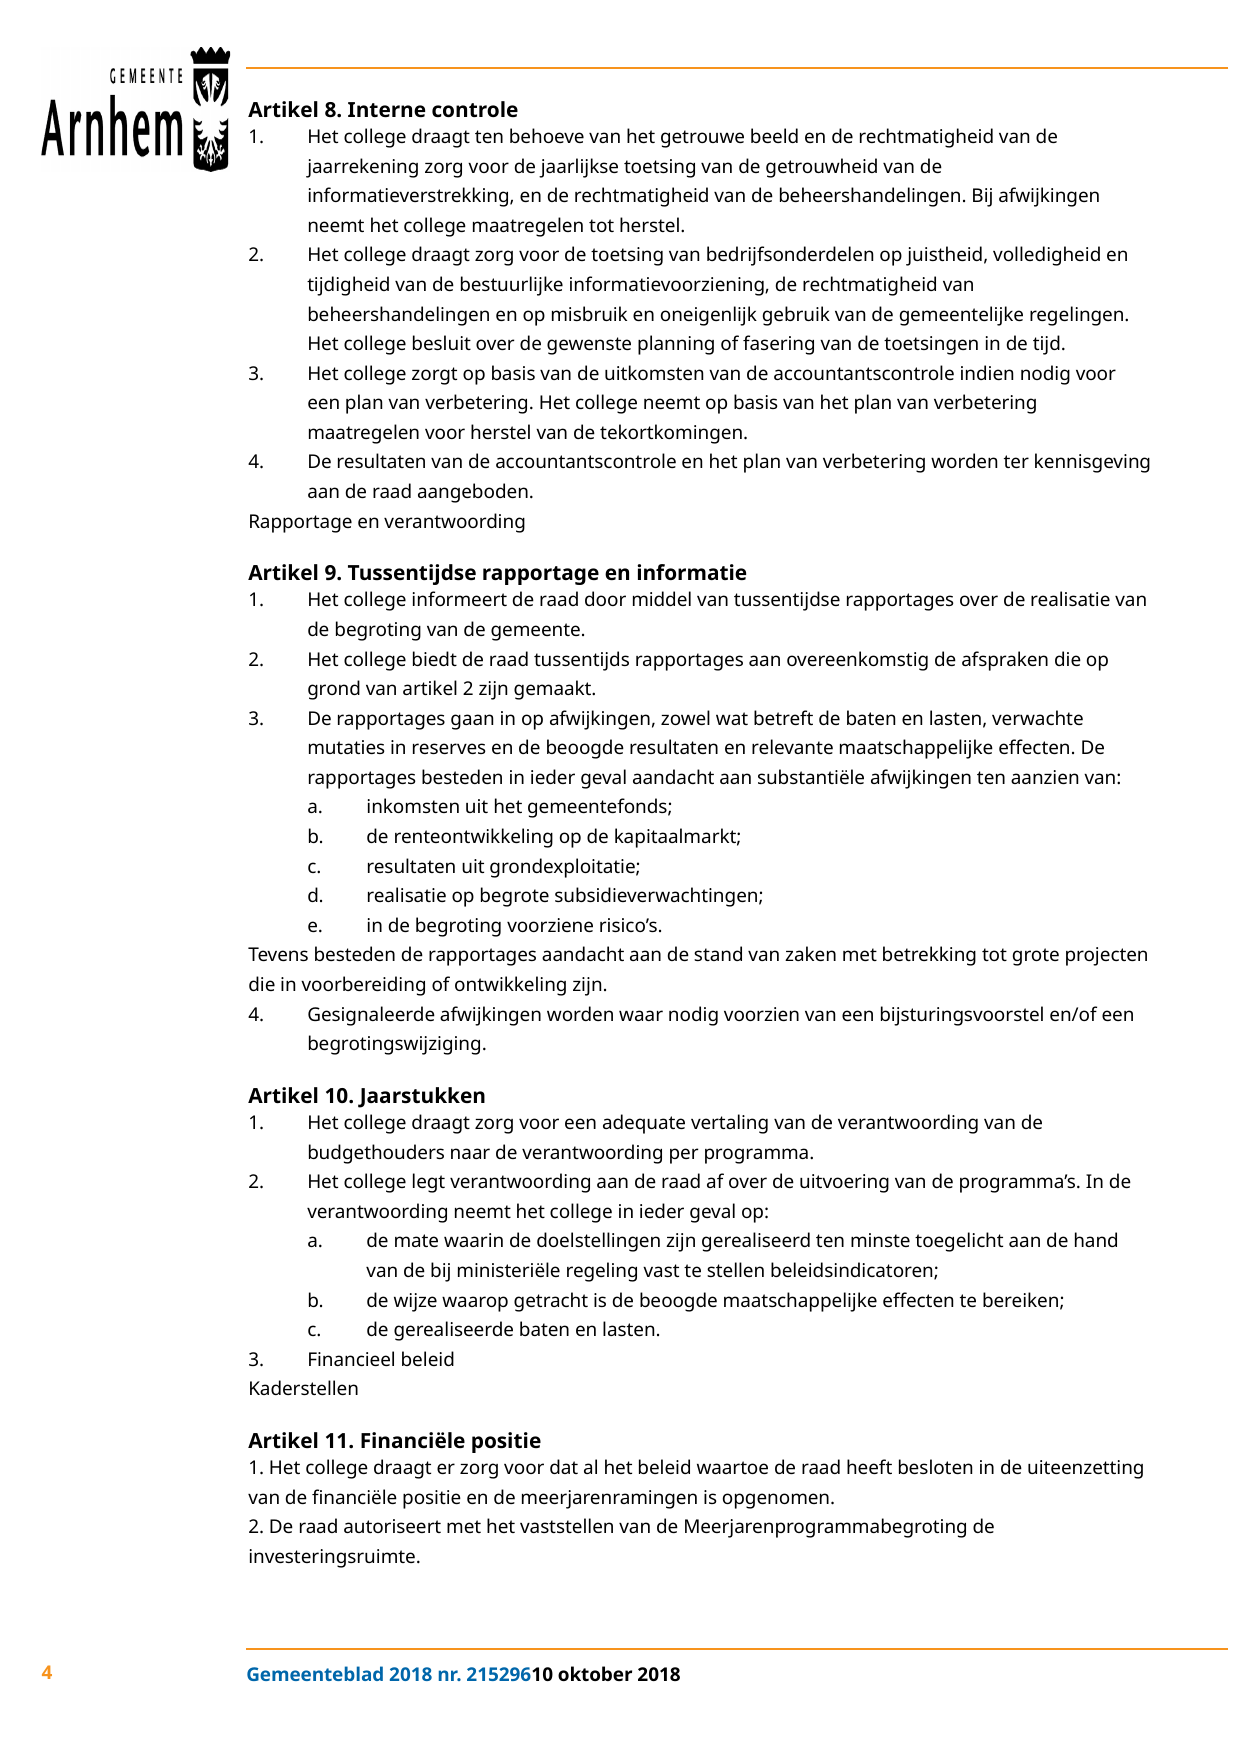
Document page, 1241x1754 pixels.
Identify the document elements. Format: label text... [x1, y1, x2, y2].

text Artikel 10. Jaarstukken [248, 1081, 1152, 1109]
text Kaderstellen [248, 1376, 1152, 1401]
text Tevens besteden de rapportages aandacht aan de stand van zaken met betrekking tot grote projecten die in voorbereiding of ontwikkeling zijn. [248, 942, 1152, 997]
list Gesignaleerde afwijkingen worden waar nodig voorzien van een bijsturingsvoorstel en/of een begrotingswijziging. [248, 1001, 1152, 1056]
list De resultaten van de accountantscontrole en het plan van verbetering worden ter kennisgeving aan de raad aangeboden. [248, 449, 1152, 504]
list Het college legt verantwoording aan de raad af over de uitvoering van de programma’s. In de verantwoording neemt het college in ieder geval op: [248, 1168, 1152, 1224]
list De rapportages gaan in op afwijkingen, zowel wat betreft de baten en lasten, verwachte mutaties in reserves en de beoogde resultaten en relevante maatschappelijke effecten. De rapportages besteden in ieder geval aandacht aan substantiële afwijkingen ten aanzien van: [248, 705, 1152, 790]
list Financieel beleid [248, 1346, 1152, 1372]
list de gerealiseerde baten en lasten. [307, 1316, 1152, 1342]
text Rapportage en verantwoording [248, 508, 1152, 533]
list Het college informeert de raad door middel van tussentijdse rapportages over de realisatie van de begroting van de gemeente. [248, 587, 1152, 642]
list de wijze waarop getracht is de beoogde maatschappelijke effecten te bereiken; [307, 1287, 1152, 1312]
list Het college draagt zorg voor een adequate vertaling van de verantwoording van de budgethouders naar de verantwoording per programma. [248, 1109, 1152, 1164]
list Het college biedt de raad tussentijds rapportages aan overeenkomstig de afspraken die op grond van artikel 2 zijn gemaakt. [248, 646, 1152, 701]
list de renteontwikkeling op de kapitaalmarkt; [307, 823, 1152, 849]
list inkomsten uit het gemeentefonds; [307, 794, 1152, 819]
text 2. De raad autoriseert met het vaststellen van de Meerjarenprogrammabegroting de investeringsruimte. [248, 1513, 1152, 1569]
list realisatie op begrote subsidieverwachtingen; [307, 882, 1152, 908]
list Het college zorgt op basis van de uitkomsten van de accountantscontrole indien nodig voor een plan van verbetering. Het college neemt op basis van het plan van verbetering maatregelen voor herstel van de tekortkomingen. [248, 360, 1152, 445]
list resultaten uit grondexploitatie; [307, 853, 1152, 879]
list Het college draagt ten behoeve van het getrouwe beeld en de rechtmatigheid van de jaarrekening zorg voor de jaarlijkse toetsing van de getrouwheid van de informatieverstrekking, en de rechtmatigheid van de beheershandelingen. Bij afwijkingen neemt het college maatregelen tot herstel. [248, 123, 1152, 238]
list Het college draagt zorg voor de toetsing van bedrijfsonderdelen op juistheid, volledigheid en tijdigheid van de bestuurlijke informatievoorziening, de rechtmatigheid van beheershandelingen en op misbruik en oneigenlijk gebruik van de gemeentelijke regelingen. Het college besluit over de gewenste planning of fasering van de toetsingen in de tijd. [248, 242, 1152, 356]
text Artikel 8. Interne controle [248, 95, 1152, 123]
list in de begroting voorziene risico’s. [307, 912, 1152, 938]
text Artikel 11. Financiële positie [248, 1426, 1152, 1454]
text 1. Het college draagt er zorg voor dat al het beleid waartoe de raad heeft besloten in de uiteenzetting van de financiële positie en de meerjarenramingen is opgenomen. [248, 1454, 1152, 1510]
picture [41, 47, 231, 172]
list de mate waarin de doelstellingen zijn gerealiseerd ten minste toegelicht aan de hand van de bij ministeriële regeling vast te stellen beleidsindicatoren; [307, 1228, 1152, 1283]
text Artikel 9. Tussentijdse rapportage en informatie [248, 558, 1152, 587]
